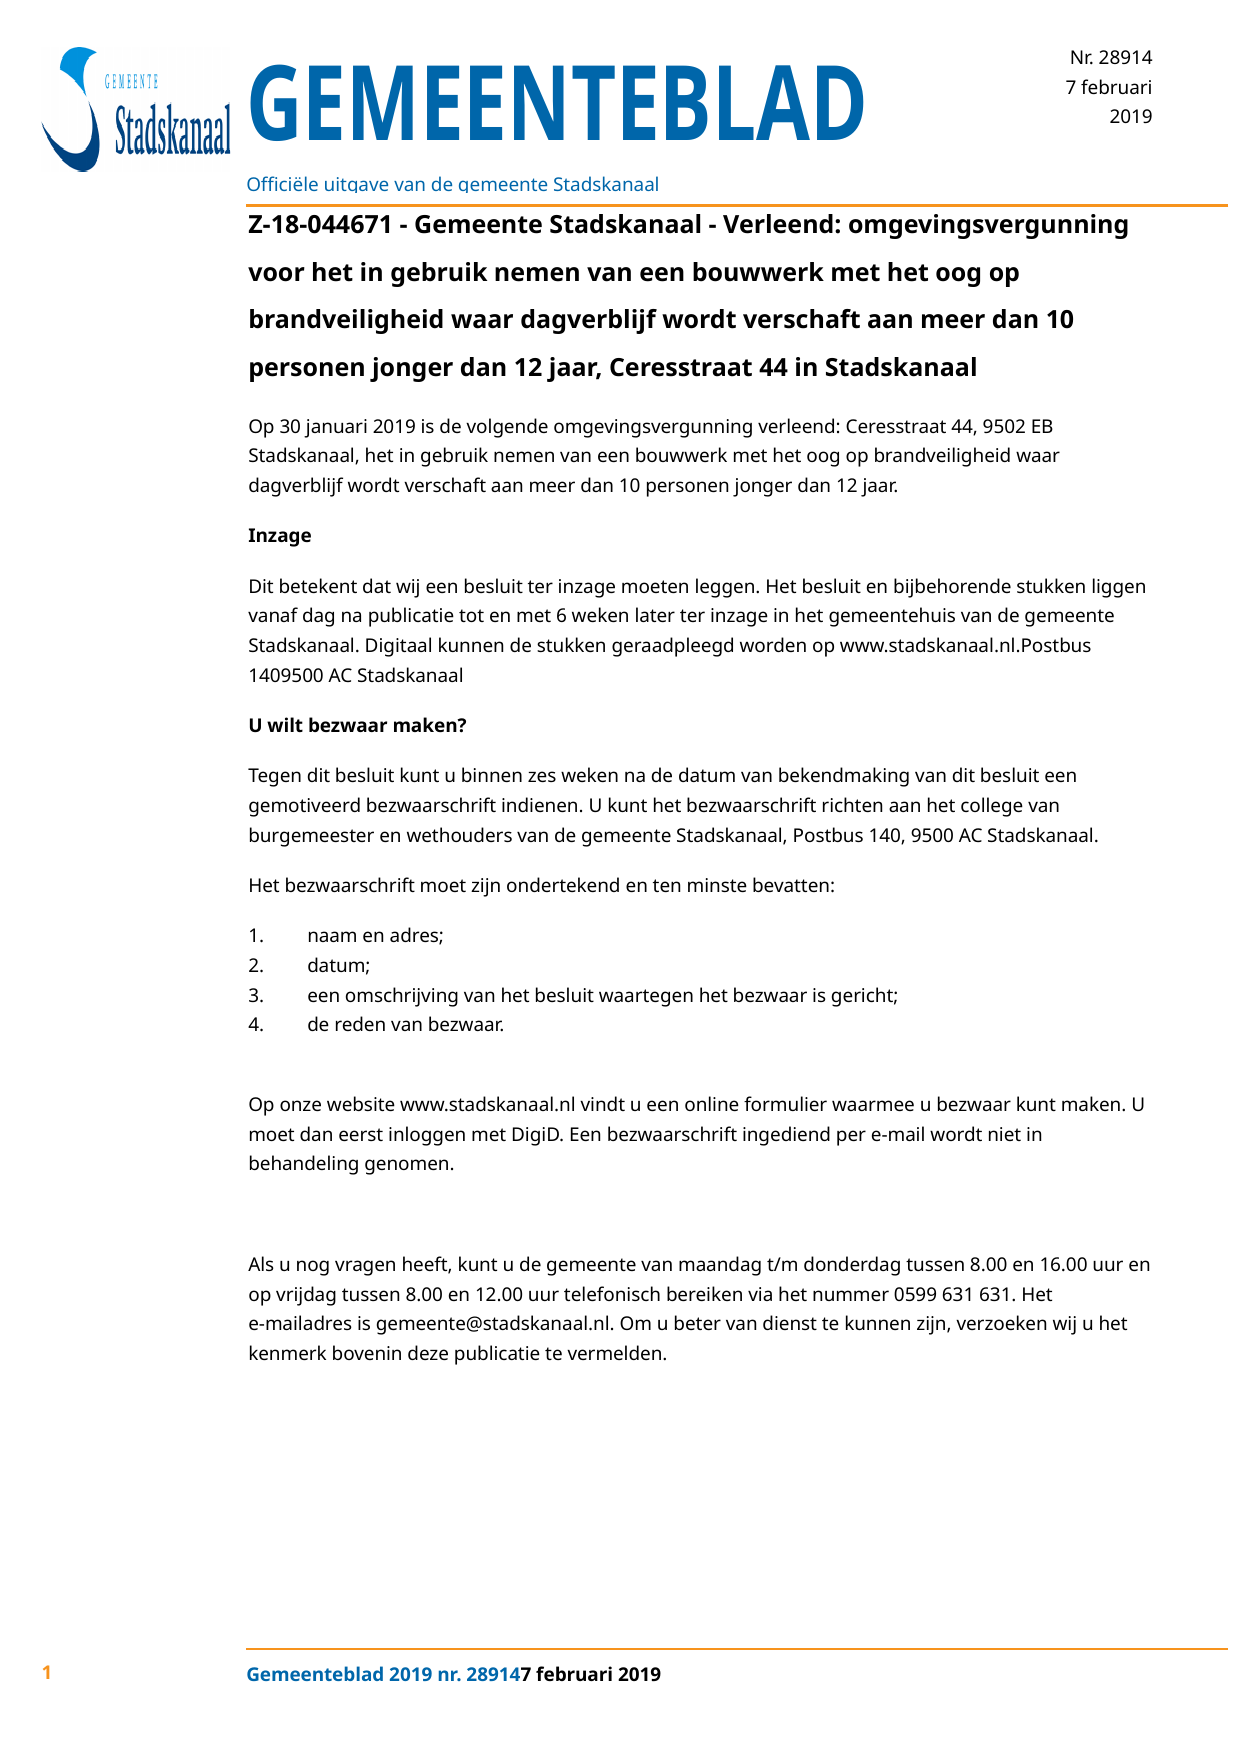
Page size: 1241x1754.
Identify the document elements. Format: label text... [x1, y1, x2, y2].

text Het bezwaarschrift moet zijn ondertekend en ten minste bevatten: [248, 872, 1152, 898]
text U wilt bezwaar maken? [248, 712, 1152, 738]
list datum; [248, 952, 1152, 978]
picture [41, 47, 231, 172]
text Op onze website www.stadskanaal.nl vindt u een online formulier waarmee u bezwaar kunt maken. U moet dan eerst inloggen met DigiD. Een bezwaarschrift ingediend per e-mail wordt niet in behandeling genomen. [248, 1091, 1152, 1176]
text Tegen dit besluit kunt u binnen zes weken na de datum van bekendmaking van dit besluit een gemotiveerd bezwaarschrift indienen. U kunt het bezwaarschrift richten aan het college van burgemeester en wethouders van de gemeente Stadskanaal, Postbus 140, 9500 AC Stadskanaal. [248, 763, 1152, 848]
list naam en adres; [248, 923, 1152, 948]
text Z-18-044671 - Gemeente Stadskanaal - Verleend: omgevingsvergunning voor het in gebruik nemen van een bouwwerk met het oog op brandveiligheid waar dagverblijf wordt verschaft aan meer dan 10 personen jonger dan 12 jaar, Ceresstraat 44 in Stadskanaal [248, 207, 1152, 384]
text Dit betekent dat wij een besluit ter inzage moeten leggen. Het besluit en bijbehorende stukken liggen vanaf dag na publicatie tot en met 6 weken later ter inzage in het gemeentehuis van de gemeente Stadskanaal. Digitaal kunnen de stukken geraadpleegd worden op www.stadskanaal.nl.Postbus 1409500 AC Stadskanaal [248, 573, 1152, 688]
list de reden van bezwaar. [248, 1011, 1152, 1037]
text Als u nog vragen heeft, kunt u de gemeente van maandag t/m donderdag tussen 8.00 en 16.00 uur en op vrijdag tussen 8.00 en 12.00 uur telefonisch bereiken via het nummer 0599 631 631. Het e‑mailadres is gemeente@stadskanaal.nl. Om u beter van dienst te kunnen zijn, verzoeken wij u het kenmerk bovenin deze publicatie te vermelden. [248, 1251, 1152, 1366]
text Op 30 januari 2019 is de volgende omgevingsvergunning verleend: Ceresstraat 44, 9502 EB Stadskanaal, het in gebruik nemen van een bouwwerk met het oog op brandveiligheid waar dagverblijf wordt verschaft aan meer dan 10 personen jonger dan 12 jaar. [248, 413, 1152, 498]
text Inzage [248, 523, 1152, 548]
list een omschrijving van het besluit waartegen het bezwaar is gericht; [248, 982, 1152, 1008]
